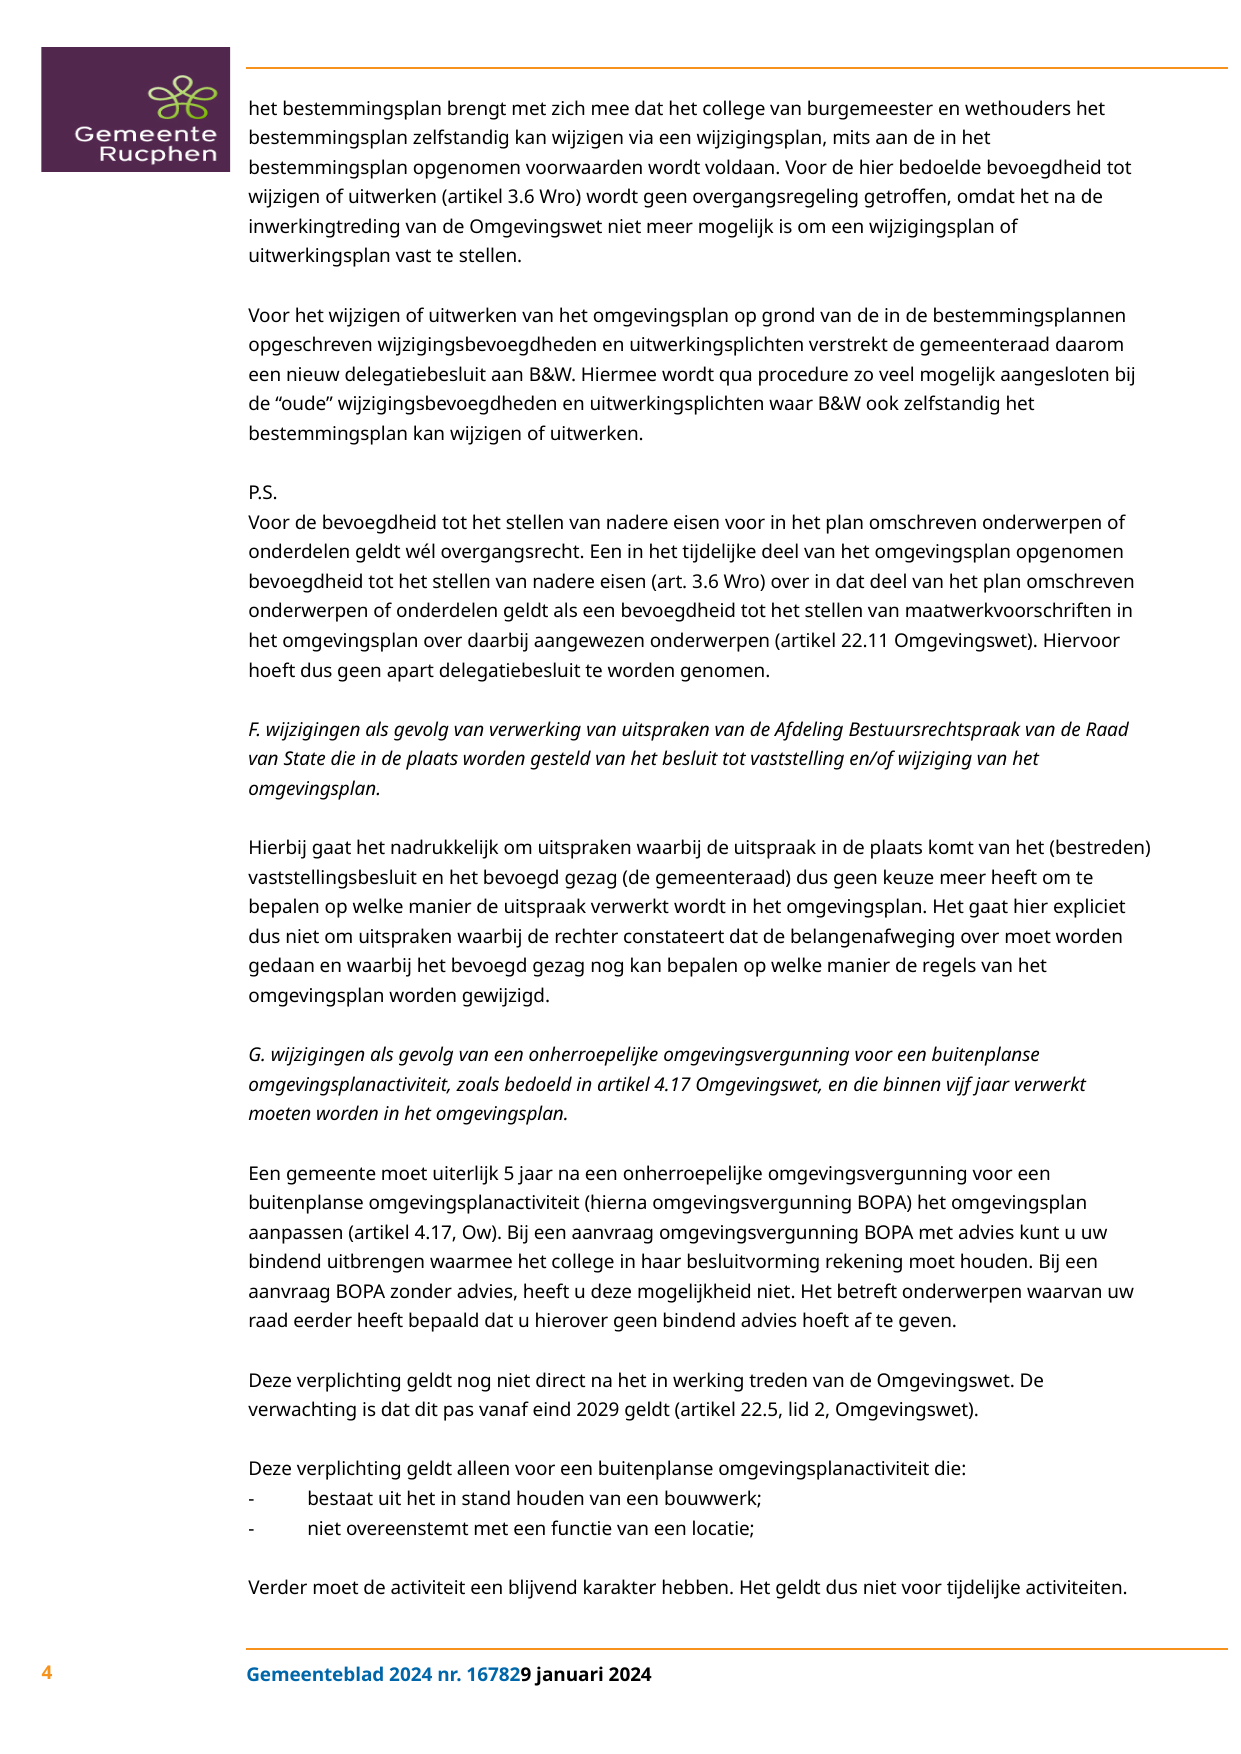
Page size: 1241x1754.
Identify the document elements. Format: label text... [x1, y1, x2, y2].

text P.S. [248, 479, 1152, 505]
text Deze verplichting geldt alleen voor een buitenplanse omgevingsplanactiviteit die: [248, 1456, 1152, 1481]
text F. wijzigingen als gevolg van verwerking van uitspraken van de Afdeling Bestuursrechtspraak van de Raad van State die in de plaats worden gesteld van het besluit tot vaststelling en/of wijziging van het omgevingsplan. [248, 716, 1152, 801]
text Een gemeente moet uiterlijk 5 jaar na een onherroepelijke omgevingsvergunning voor een buitenplanse omgevingsplanactiviteit (hierna omgevingsvergunning BOPA) het omgevingsplan aanpassen (artikel 4.17, Ow). Bij een aanvraag omgevingsvergunning BOPA met advies kunt u uw bindend uitbrengen waarmee het college in haar besluitvorming rekening moet houden. Bij een aanvraag BOPA zonder advies, heeft u deze mogelijkheid niet. Het betreft onderwerpen waarvan uw raad eerder heeft bepaald dat u hierover geen bindend advies hoeft af te geven. [248, 1160, 1152, 1333]
text Voor de bevoegdheid tot het stellen van nadere eisen voor in het plan omschreven onderwerpen of onderdelen geldt wél overgangsrecht. Een in het tijdelijke deel van het omgevingsplan opgenomen bevoegdheid tot het stellen van nadere eisen (art. 3.6 Wro) over in dat deel van het plan omschreven onderwerpen of onderdelen geldt als een bevoegdheid tot het stellen van maatwerkvoorschriften in het omgevingsplan over daarbij aangewezen onderwerpen (artikel 22.11 Omgevingswet). Hiervoor hoeft dus geen apart delegatiebesluit te worden genomen. [248, 509, 1152, 683]
text G. wijzigingen als gevolg van een onherroepelijke omgevingsvergunning voor een buitenplanse omgevingsplanactiviteit, zoals bedoeld in artikel 4.17 Omgevingswet, en die binnen vijf jaar verwerkt moeten worden in het omgevingsplan. [248, 1041, 1152, 1126]
text het bestemmingsplan brengt met zich mee dat het college van burgemeester en wethouders het bestemmingsplan zelfstandig kan wijzigen via een wijzigingsplan, mits aan de in het bestemmingsplan opgenomen voorwaarden wordt voldaan. Voor de hier bedoelde bevoegdheid tot wijzigen of uitwerken (artikel 3.6 Wro) wordt geen overgangsregeling getroffen, omdat het na de inwerkingtreding van de Omgevingswet niet meer mogelijk is om een wijzigingsplan of uitwerkingsplan vast te stellen. [248, 95, 1152, 268]
text Verder moet de activiteit een blijvend karakter hebben. Het geldt dus niet voor tijdelijke activiteiten. [248, 1574, 1152, 1600]
text Voor het wijzigen of uitwerken van het omgevingsplan op grond van de in de bestemmingsplannen opgeschreven wijzigingsbevoegdheden en uitwerkingsplichten verstrekt de gemeenteraad daarom een nieuw delegatiebesluit aan B&W. Hiermee wordt qua procedure zo veel mogelijk aangesloten bij de “oude” wijzigingsbevoegdheden en uitwerkingsplichten waar B&W ook zelfstandig het bestemmingsplan kan wijzigen of uitwerken. [248, 302, 1152, 446]
text Deze verplichting geldt nog niet direct na het in werking treden van de Omgevingswet. De verwachting is dat dit pas vanaf eind 2029 geldt (artikel 22.5, lid 2, Omgevingswet). [248, 1367, 1152, 1422]
text Hierbij gaat het nadrukkelijk om uitspraken waarbij de uitspraak in de plaats komt van het (bestreden) vaststellingsbesluit en het bevoegd gezag (de gemeenteraad) dus geen keuze meer heeft om te bepalen op welke manier de uitspraak verwerkt wordt in het omgevingsplan. Het gaat hier expliciet dus niet om uitspraken waarbij de rechter constateert dat de belangenafweging over moet worden gedaan en waarbij het bevoegd gezag nog kan bepalen op welke manier de regels van het omgevingsplan worden gewijzigd. [248, 834, 1152, 1008]
list bestaat uit het in stand houden van een bouwwerk; [248, 1485, 1152, 1511]
list niet overeenstemt met een functie van een locatie; [248, 1515, 1152, 1541]
picture [41, 47, 231, 172]
